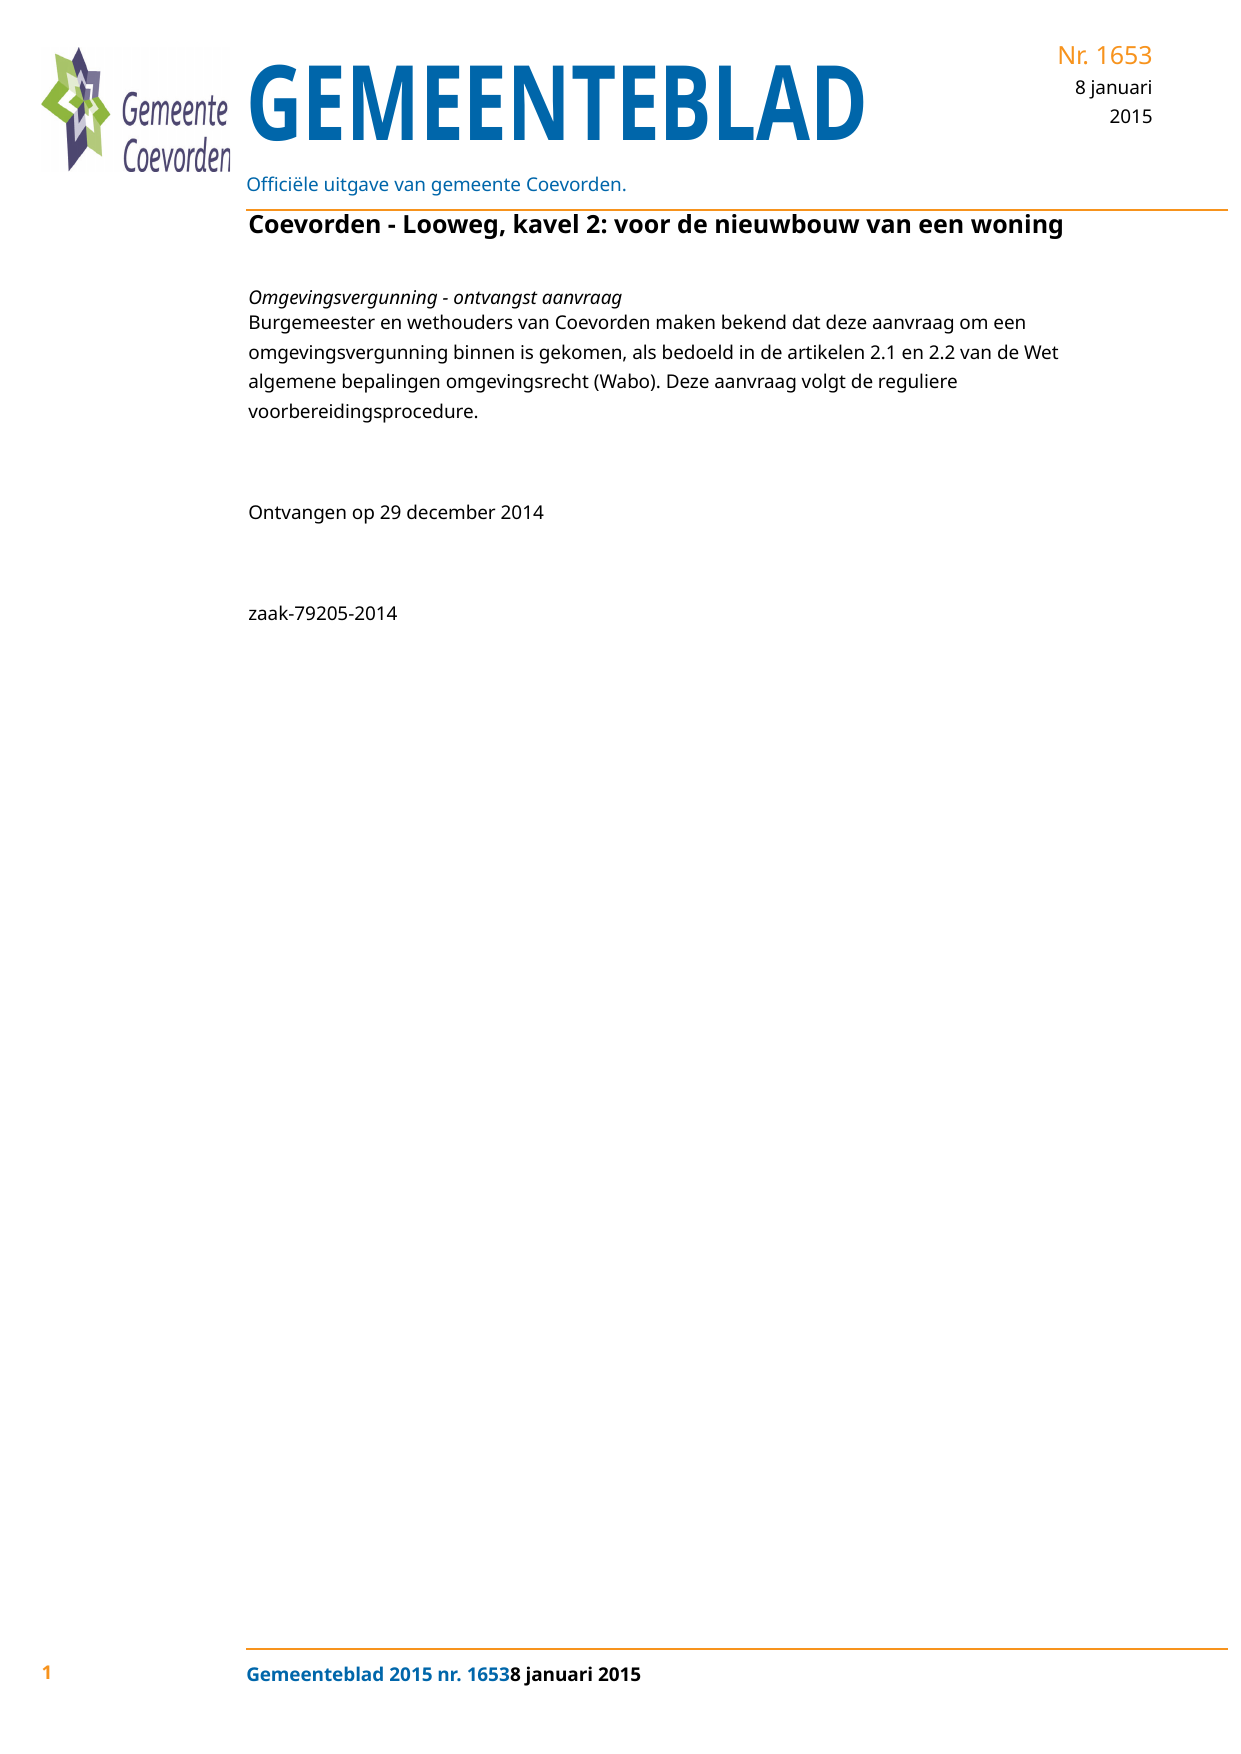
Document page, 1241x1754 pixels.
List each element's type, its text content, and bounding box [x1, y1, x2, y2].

text Burgemeester en wethouders van Coevorden maken bekend dat deze aanvraag om een omgevingsvergunning binnen is gekomen, als bedoeld in de artikelen 2.1 en 2.2 van de Wet algemene bepalingen omgevingsrecht (Wabo). Deze aanvraag volgt de reguliere voorbereidingsprocedure. [248, 309, 1152, 424]
text Omgevingsvergunning - ontvangst aanvraag [248, 284, 1152, 309]
picture [41, 47, 231, 172]
text Ontvangen op 29 december 2014 [248, 499, 1152, 525]
text Coevorden - Looweg, kavel 2: voor de nieuwbouw van een woning [248, 211, 1152, 241]
text zaak-79205-2014 [248, 600, 1152, 626]
